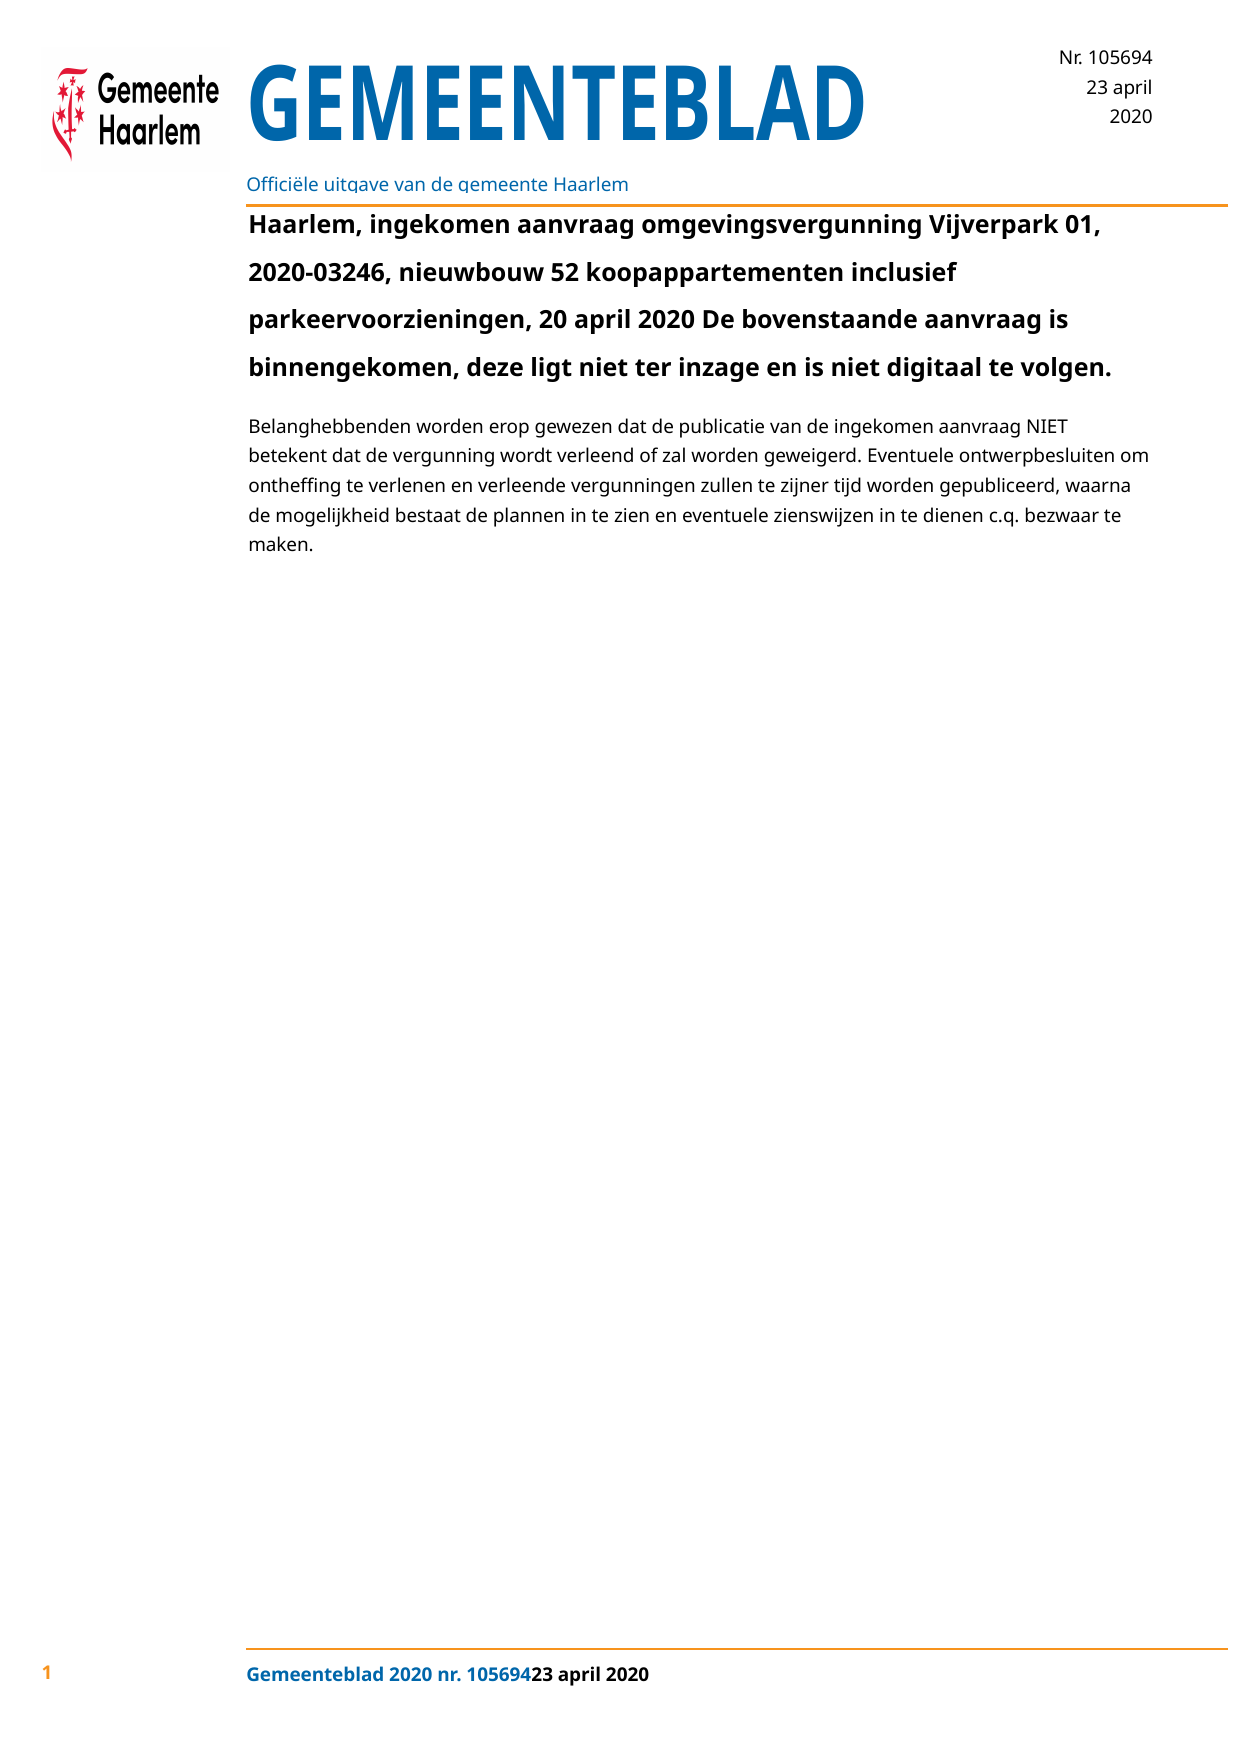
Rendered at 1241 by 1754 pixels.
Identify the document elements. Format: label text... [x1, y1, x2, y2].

picture [41, 47, 231, 172]
text Haarlem, ingekomen aanvraag omgevingsvergunning Vijverpark 01, 2020-03246, nieuwbouw 52 koopappartementen inclusief parkeervoorzieningen, 20 april 2020 De bovenstaande aanvraag is binnengekomen, deze ligt niet ter inzage en is niet digitaal te volgen. [248, 207, 1152, 384]
text Belanghebbenden worden erop gewezen dat de publicatie van de ingekomen aanvraag NIET betekent dat de vergunning wordt verleend of zal worden geweigerd. Eventuele ontwerpbesluiten om ontheffing te verlenen en verleende vergunningen zullen te zijner tijd worden gepubliceerd, waarna de mogelijkheid bestaat de plannen in te zien en eventuele zienswijzen in te dienen c.q. bezwaar te maken. [248, 413, 1152, 557]
